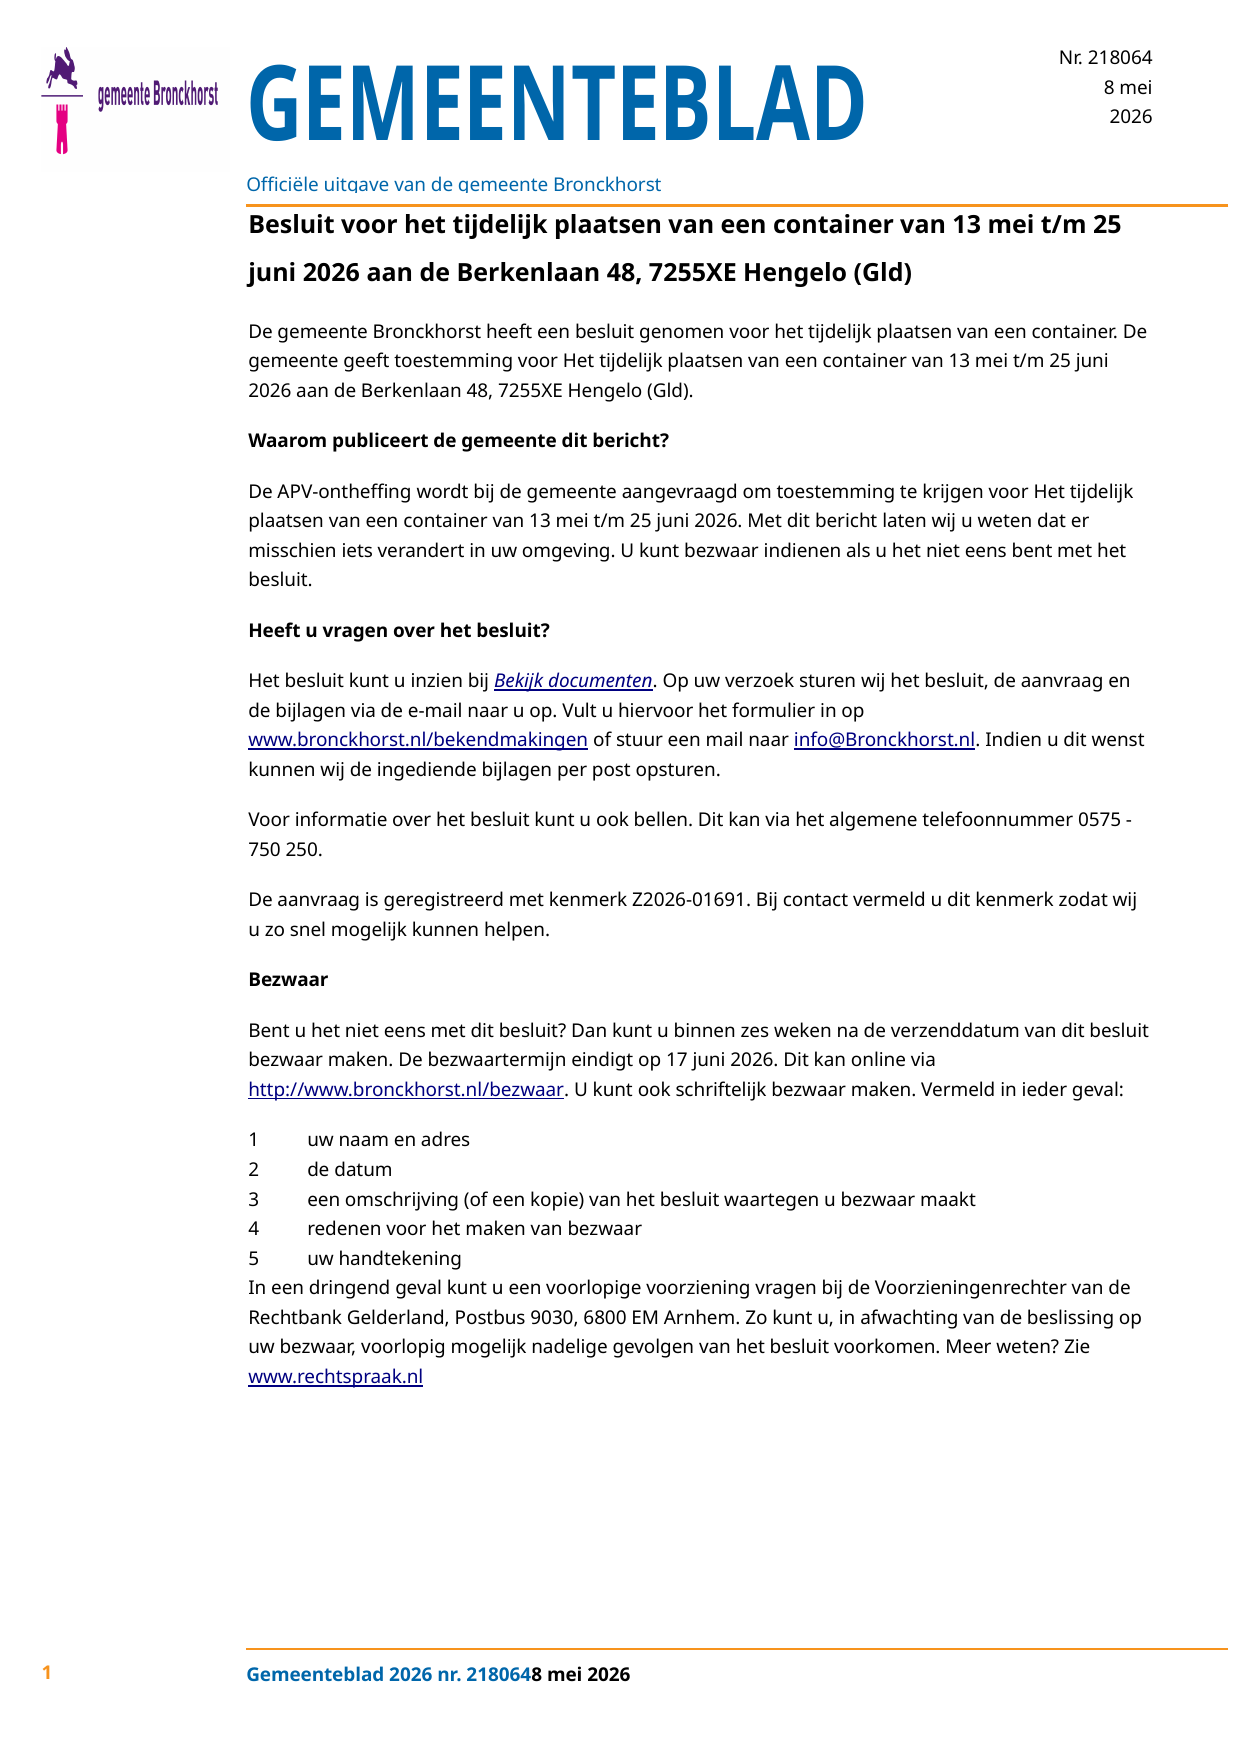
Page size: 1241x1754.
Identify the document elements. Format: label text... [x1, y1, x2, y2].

text Heeft u vragen over het besluit? [248, 617, 1152, 643]
text De aanvraag is geregistreerd met kenmerk Z2026-01691. Bij contact vermeld u dit kenmerk zodat wij u zo snel mogelijk kunnen helpen. [248, 887, 1152, 942]
text Besluit voor het tijdelijk plaatsen van een container van 13 mei t/m 25 juni 2026 aan de Berkenlaan 48, 7255XE Hengelo (Gld) [248, 207, 1152, 288]
list een omschrijving (of een kopie) van het besluit waartegen u bezwaar maakt [248, 1186, 1152, 1212]
picture [41, 47, 231, 172]
text Voor informatie over het besluit kunt u ook bellen. Dit kan via het algemene telefoonnummer 0575 - 750 250. [248, 807, 1152, 862]
text In een dringend geval kunt u een voorlopige voorziening vragen bij de Voorzieningenrechter van de Rechtbank Gelderland, Postbus 9030, 6800 EM Arnhem. Zo kunt u, in afwachting van de beslissing op uw bezwaar, voorlopig mogelijk nadelige gevolgen van het besluit voorkomen. Meer weten? Zie www.rechtspraak.nl [248, 1274, 1152, 1389]
text De gemeente Bronckhorst heeft een besluit genomen voor het tijdelijk plaatsen van een container. De gemeente geeft toestemming voor Het tijdelijk plaatsen van een container van 13 mei t/m 25 juni 2026 aan de Berkenlaan 48, 7255XE Hengelo (Gld). [248, 318, 1152, 403]
text De APV-ontheffing wordt bij de gemeente aangevraagd om toestemming te krijgen voor Het tijdelijk plaatsen van een container van 13 mei t/m 25 juni 2026. Met dit bericht laten wij u weten dat er misschien iets verandert in uw omgeving. U kunt bezwaar indienen als u het niet eens bent met het besluit. [248, 478, 1152, 592]
text Bezwaar [248, 967, 1152, 992]
text Bent u het niet eens met dit besluit? Dan kunt u binnen zes weken na de verzenddatum van dit besluit bezwaar maken. De bezwaartermijn eindigt op 17 juni 2026. Dit kan online via http://www.bronckhorst.nl/bezwaar. U kunt ook schriftelijk bezwaar maken. Vermeld in ieder geval: [248, 1017, 1152, 1102]
list uw naam en adres [248, 1127, 1152, 1152]
text Waarom publiceert de gemeente dit bericht? [248, 427, 1152, 453]
list redenen voor het maken van bezwaar [248, 1215, 1152, 1241]
list de datum [248, 1156, 1152, 1182]
text Het besluit kunt u inzien bij Bekijk documenten. Op uw verzoek sturen wij het besluit, de aanvraag en de bijlagen via de e-mail naar u op. Vult u hiervoor het formulier in op www.bronckhorst.nl/bekendmakingen of stuur een mail naar info@Bronckhorst.nl. Indien u dit wenst kunnen wij de ingediende bijlagen per post opsturen. [248, 667, 1152, 782]
list uw handtekening [248, 1245, 1152, 1271]
